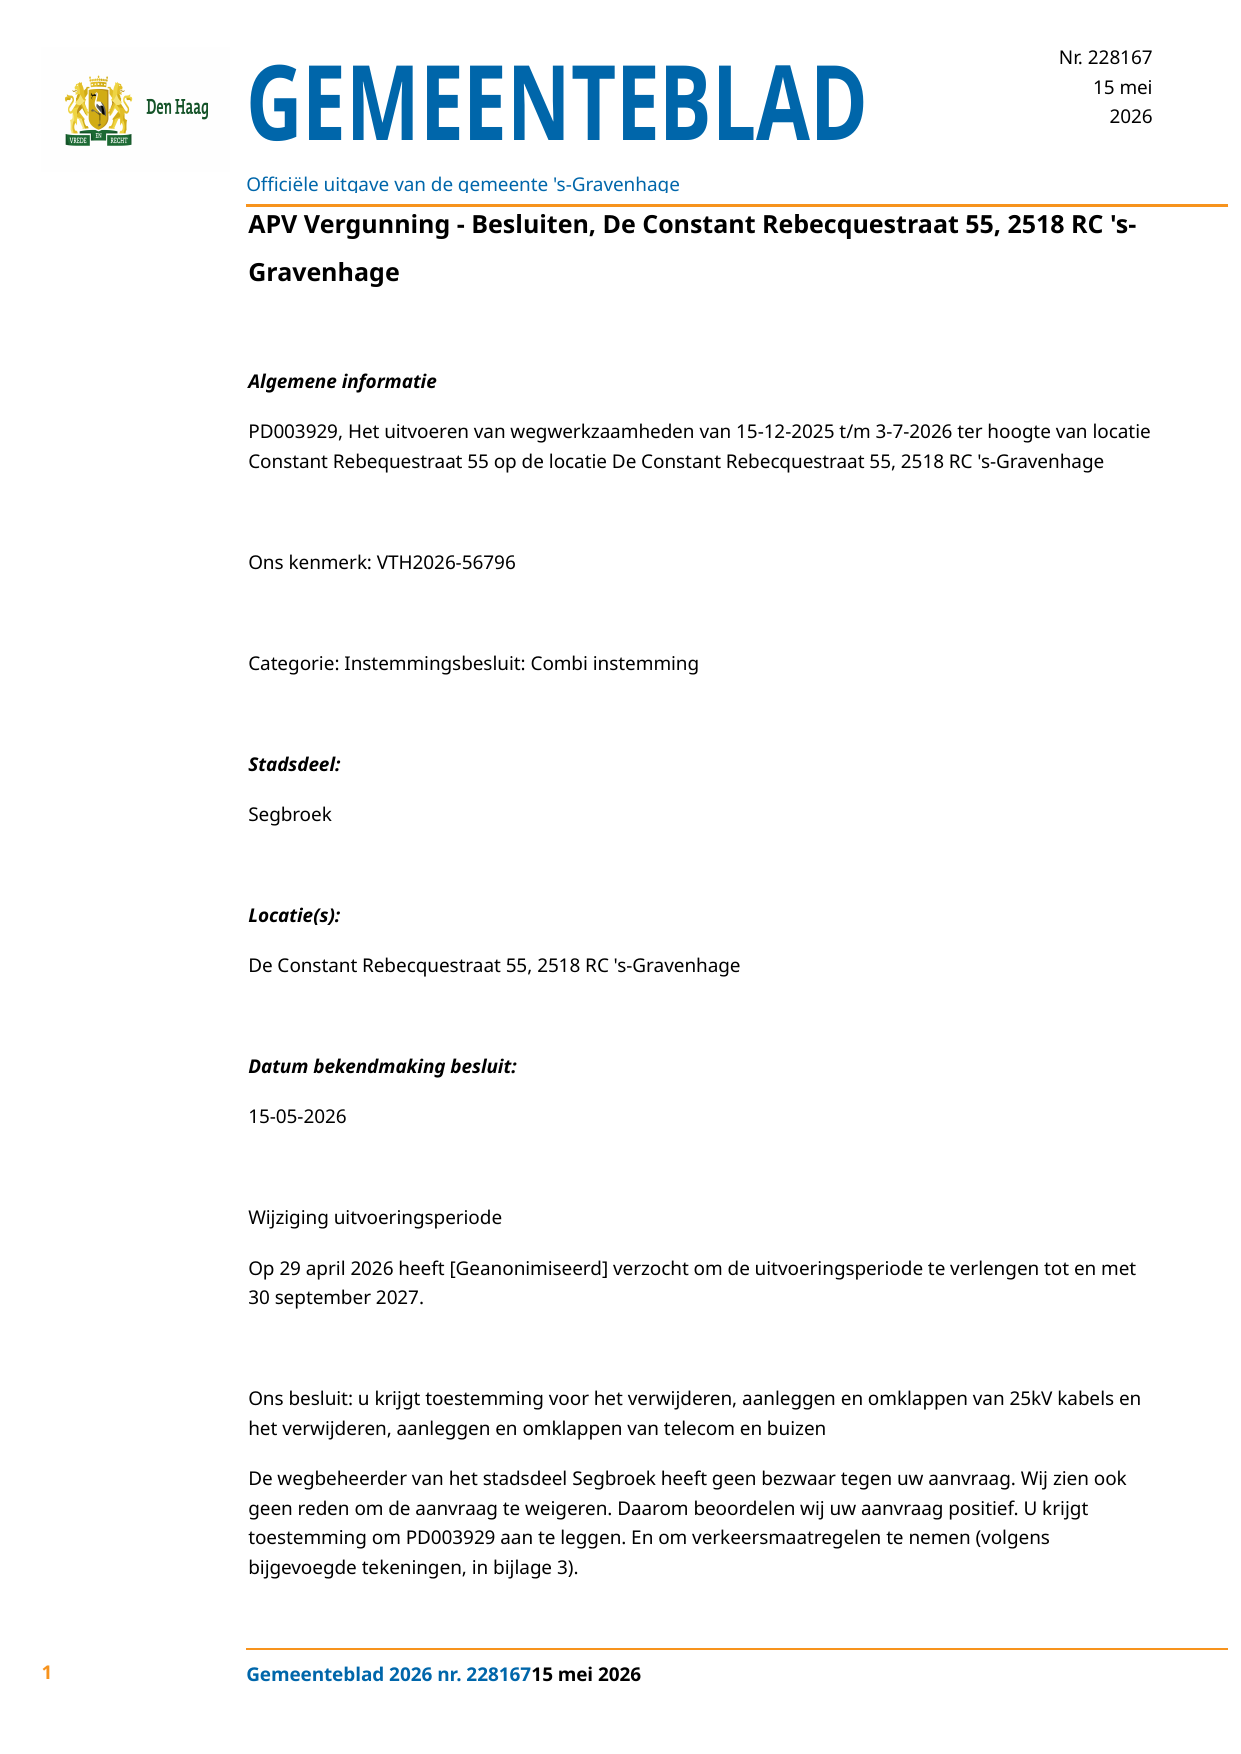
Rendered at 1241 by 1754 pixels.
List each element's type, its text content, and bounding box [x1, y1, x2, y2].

text APV Vergunning - Besluiten, De Constant Rebecquestraat 55, 2518 RC 's-Gravenhage [248, 207, 1152, 288]
text Stadsdeel: [248, 751, 1152, 777]
text Locatie(s): [248, 902, 1152, 928]
text Datum bekendmaking besluit: [248, 1053, 1152, 1079]
text 15-05-2026 [248, 1104, 1152, 1129]
text Wijziging uitvoeringsperiode [248, 1204, 1152, 1230]
text De Constant Rebecquestraat 55, 2518 RC 's-Gravenhage [248, 952, 1152, 978]
text De wegbeheerder van het stadsdeel Segbroek heeft geen bezwaar tegen uw aanvraag. Wij zien ook geen reden om de aanvraag te weigeren. Daarom beoordelen wij uw aanvraag positief. U krijgt toestemming om PD003929 aan te leggen. En om verkeersmaatregelen te nemen (volgens bijgevoegde tekeningen, in bijlage 3). [248, 1465, 1152, 1580]
text Algemene informatie [248, 368, 1152, 394]
text Categorie: Instemmingsbesluit: Combi instemming [248, 650, 1152, 676]
text Segbroek [248, 801, 1152, 827]
text Ons besluit: u krijgt toestemming voor het verwijderen, aanleggen en omklappen van 25kV kabels en het verwijderen, aanleggen en omklappen van telecom en buizen [248, 1385, 1152, 1441]
text Op 29 april 2026 heeft [Geanonimiseerd] verzocht om de uitvoeringsperiode te verlengen tot en met 30 september 2027. [248, 1255, 1152, 1310]
text Ons kenmerk: VTH2026-56796 [248, 549, 1152, 575]
text PD003929, Het uitvoeren van wegwerkzaamheden van 15-12-2025 t/m 3-7-2026 ter hoogte van locatie Constant Rebequestraat 55 op de locatie De Constant Rebecquestraat 55, 2518 RC 's-Gravenhage [248, 419, 1152, 474]
picture [41, 47, 231, 172]
